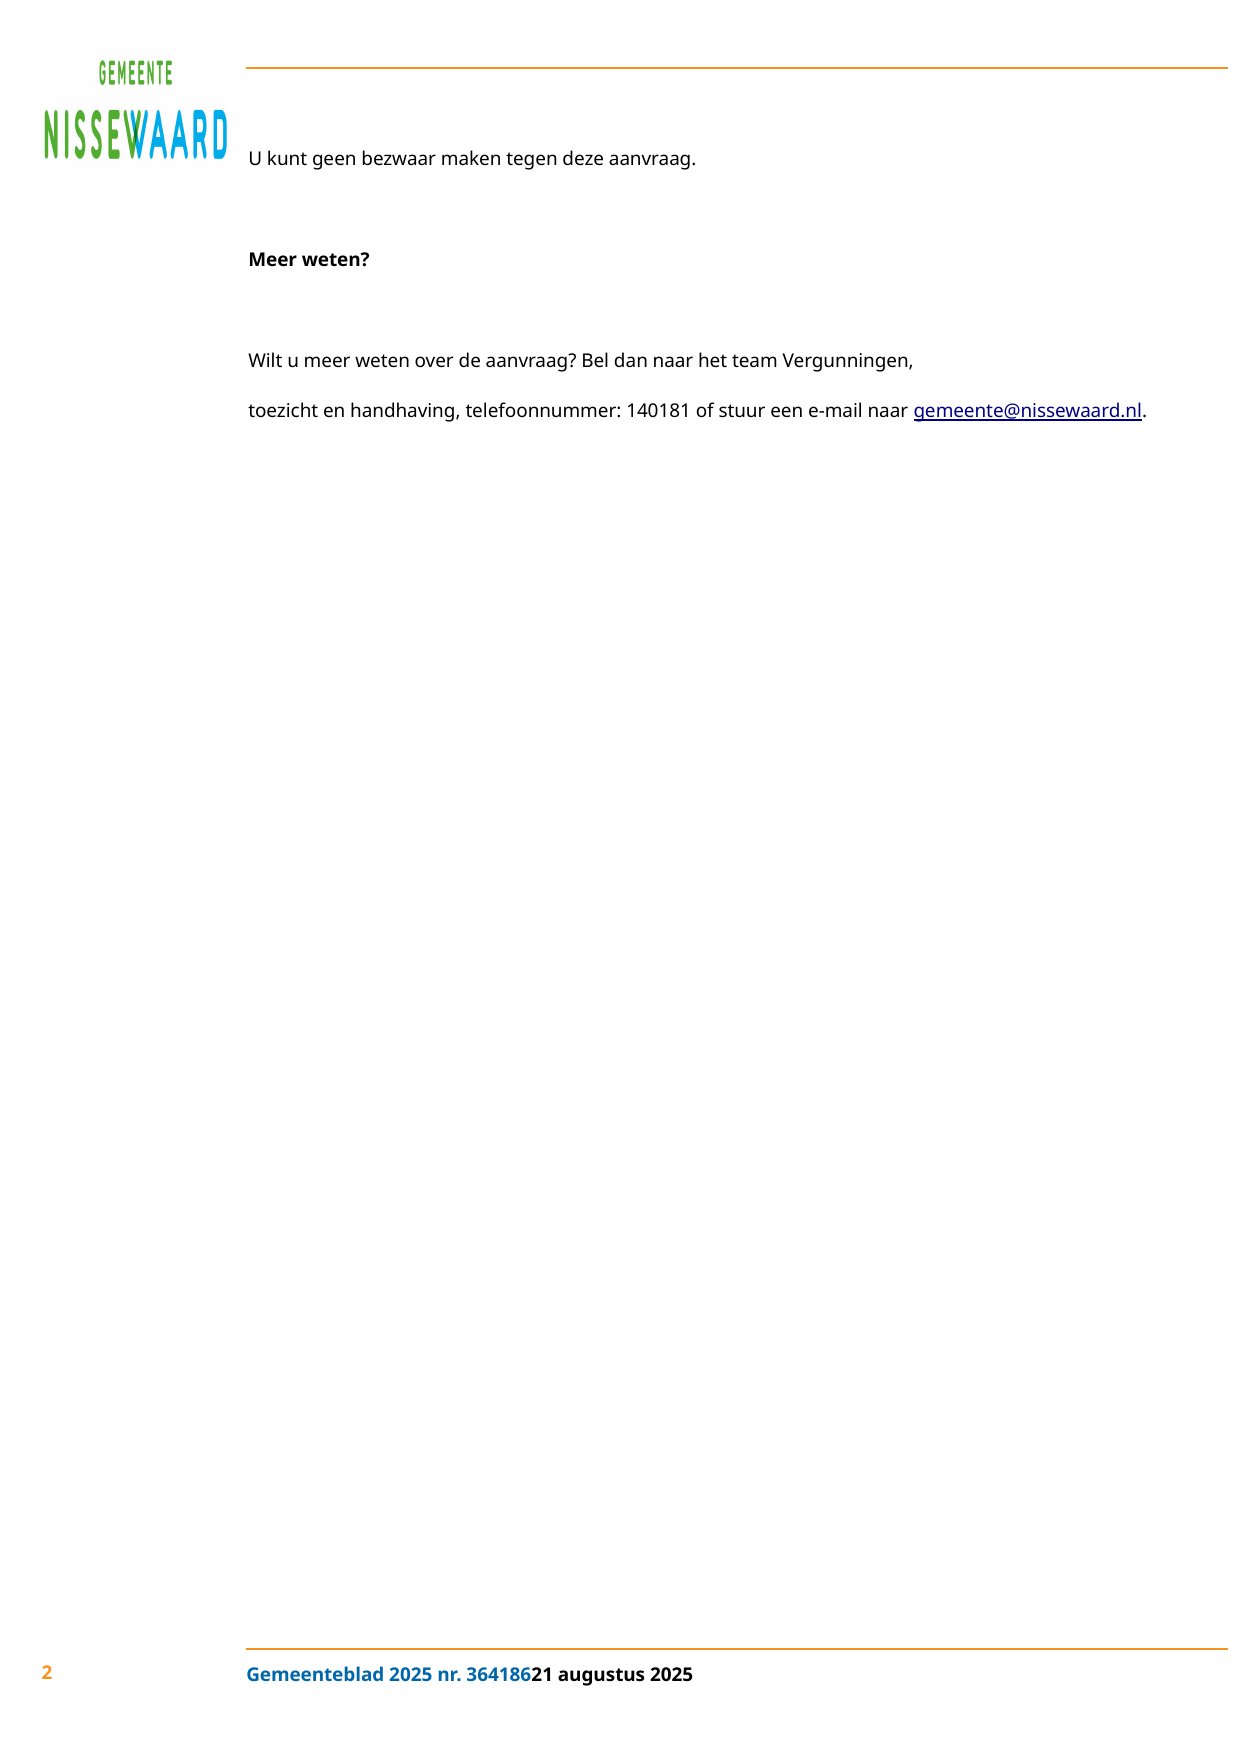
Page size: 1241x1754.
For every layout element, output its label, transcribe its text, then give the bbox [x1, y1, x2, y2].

text U kunt geen bezwaar maken tegen deze aanvraag. [248, 145, 1152, 171]
text Meer weten? [248, 246, 1152, 272]
text toezicht en handhaving, telefoonnummer: 140181 of stuur een e-mail naar gemeente@nissewaard.nl. [248, 397, 1152, 423]
text Wilt u meer weten over de aanvraag? Bel dan naar het team Vergunningen, [248, 347, 1152, 373]
picture [41, 47, 231, 172]
